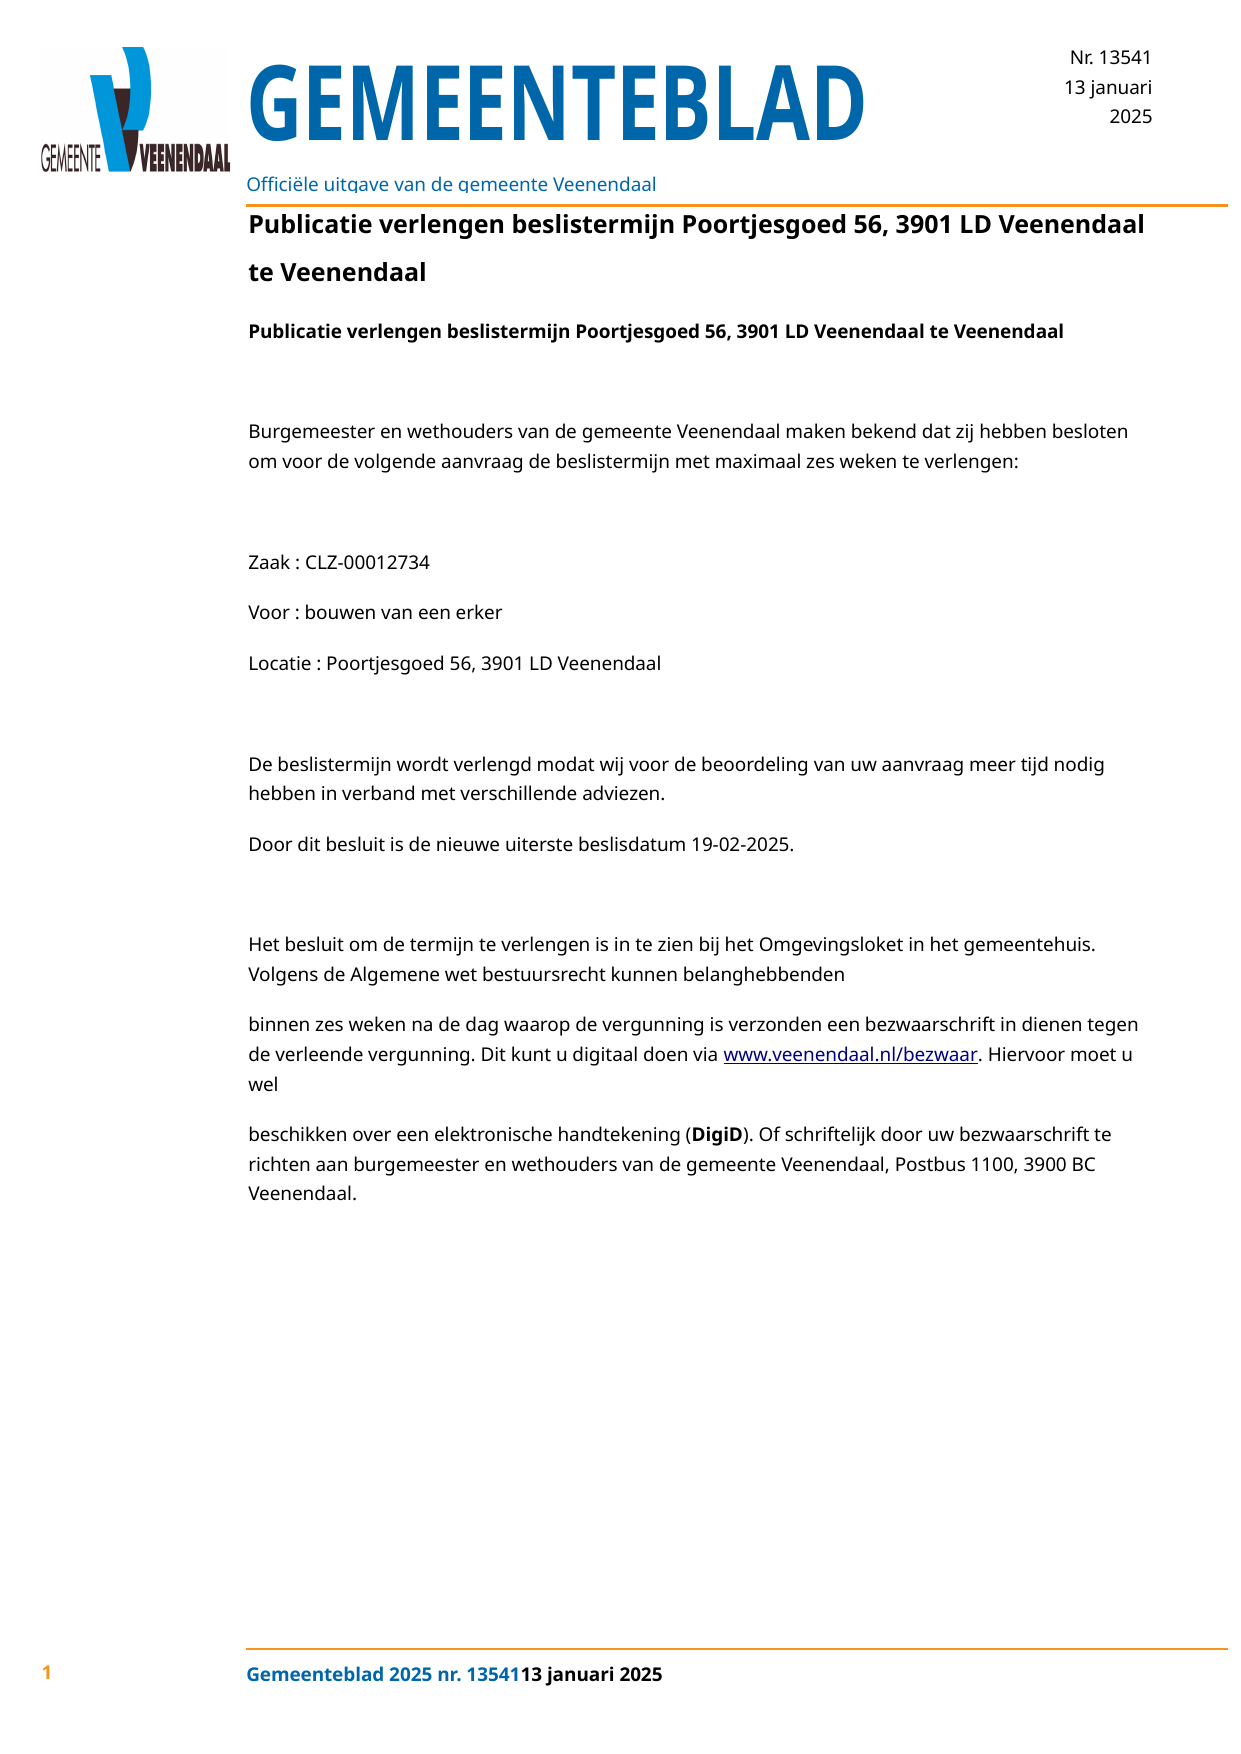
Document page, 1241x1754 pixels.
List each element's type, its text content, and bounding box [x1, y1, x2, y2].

text Door dit besluit is de nieuwe uiterste beslisdatum 19-02-2025. [248, 831, 1152, 857]
picture [123, 47, 231, 172]
text Het besluit om de termijn te verlengen is in te zien bij het Omgevingsloket in het gemeentehuis. Volgens de Algemene wet bestuursrecht kunnen belanghebbenden [248, 932, 1152, 987]
picture [41, 47, 130, 172]
text beschikken over een elektronische handtekening (DigiD). Of schriftelijk door uw bezwaarschrift te richten aan burgemeester en wethouders van de gemeente Veenendaal, Postbus 1100, 3900 BC Veenendaal. [248, 1121, 1152, 1206]
text Burgemeester en wethouders van de gemeente Veenendaal maken bekend dat zij hebben besloten om voor de volgende aanvraag de beslistermijn met maximaal zes weken te verlengen: [248, 419, 1152, 474]
text Publicatie verlengen beslistermijn Poortjesgoed 56, 3901 LD Veenendaal te Veenendaal [248, 318, 1152, 344]
text Voor : bouwen van een erker [248, 599, 1152, 625]
text binnen zes weken na de dag waarop de vergunning is verzonden een bezwaarschrift in dienen tegen de verleende vergunning. Dit kunt u digitaal doen via www.veenendaal.nl/bezwaar. Hiervoor moet u wel [248, 1012, 1152, 1097]
text De beslistermijn wordt verlengd modat wij voor de beoordeling van uw aanvraag meer tijd nodig hebben in verband met verschillende adviezen. [248, 751, 1152, 806]
text Publicatie verlengen beslistermijn Poortjesgoed 56, 3901 LD Veenendaal te Veenendaal [248, 207, 1152, 288]
text Zaak : CLZ-00012734 [248, 549, 1152, 575]
text Locatie : Poortjesgoed 56, 3901 LD Veenendaal [248, 650, 1152, 676]
